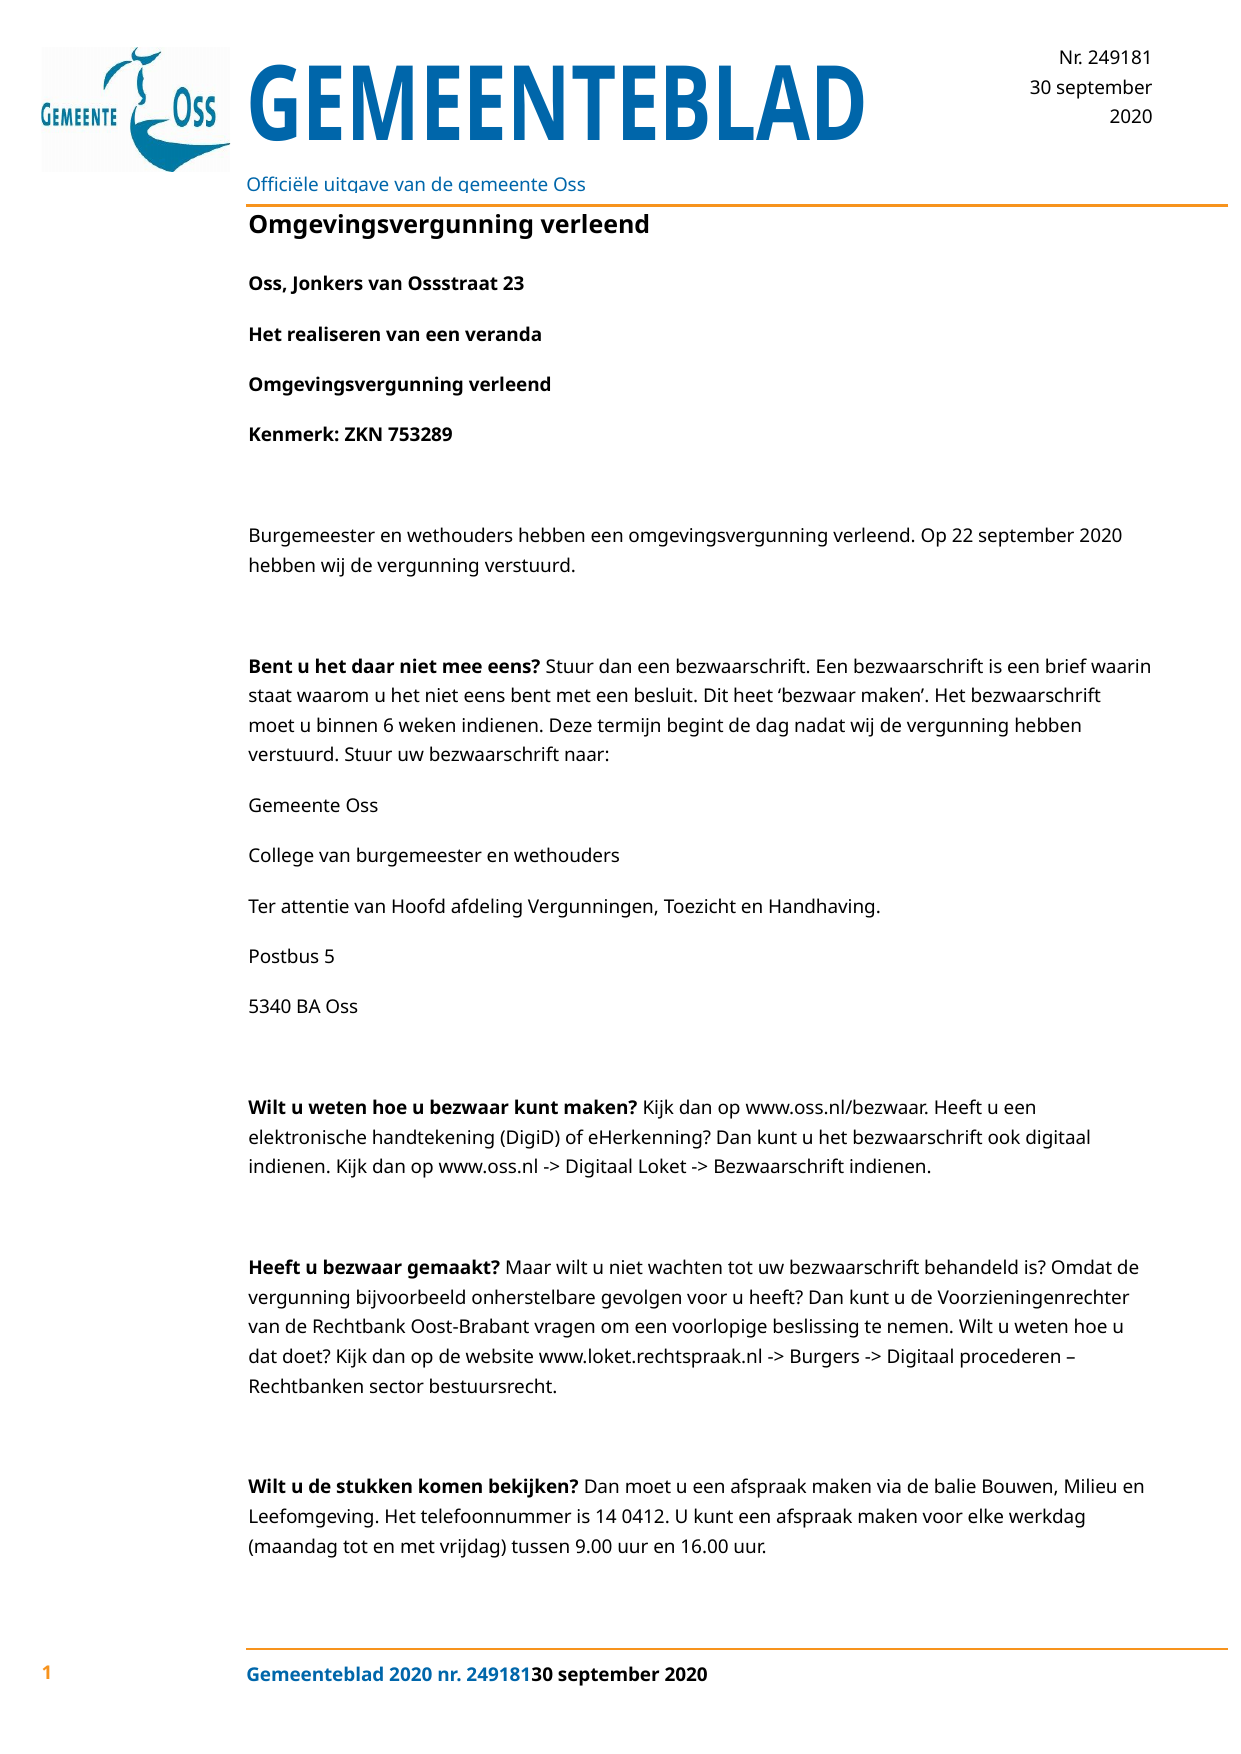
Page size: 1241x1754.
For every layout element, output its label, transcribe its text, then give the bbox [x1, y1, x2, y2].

text Wilt u de stukken komen bekijken? Dan moet u een afspraak maken via de balie Bouwen, Milieu en Leefomgeving. Het telefoonnummer is 14 0412. U kunt een afspraak maken voor elke werkdag (maandag tot en met vrijdag) tussen 9.00 uur en 16.00 uur. [248, 1474, 1152, 1558]
text Omgevingsvergunning verleend [248, 207, 1152, 241]
text Kenmerk: ZKN 753289 [248, 422, 1152, 447]
text Bent u het daar niet mee eens? Stuur dan een bezwaarschrift. Een bezwaarschrift is een brief waarin staat waarom u het niet eens bent met een besluit. Dit heet ‘bezwaar maken’. Het bezwaarschrift moet u binnen 6 weken indienen. Deze termijn begint de dag nadat wij de vergunning hebben verstuurd. Stuur uw bezwaarschrift naar: [248, 653, 1152, 767]
text Heeft u bezwaar gemaakt? Maar wilt u niet wachten tot uw bezwaarschrift behandeld is? Omdat de vergunning bijvoorbeeld onherstelbare gevolgen voor u heeft? Dan kunt u de Voorzieningenrechter van de Rechtbank Oost-Brabant vragen om een voorlopige beslissing te nemen. Wilt u weten hoe u dat doet? Kijk dan op de website www.loket.rechtspraak.nl -> Burgers -> Digitaal procederen – Rechtbanken sector bestuursrecht. [248, 1254, 1152, 1398]
text Ter attentie van Hoofd afdeling Vergunningen, Toezicht en Handhaving. [248, 893, 1152, 918]
text Het realiseren van een veranda [248, 321, 1152, 346]
picture [41, 47, 231, 172]
text 5340 BA Oss [248, 994, 1152, 1019]
text Omgevingsvergunning verleend [248, 371, 1152, 397]
text Burgemeester en wethouders hebben een omgevingsvergunning verleend. Op 22 september 2020 hebben wij de vergunning verstuurd. [248, 522, 1152, 578]
text College van burgemeester en wethouders [248, 842, 1152, 868]
text Oss, Jonkers van Ossstraat 23 [248, 270, 1152, 296]
text Postbus 5 [248, 943, 1152, 969]
text Gemeente Oss [248, 792, 1152, 818]
text Wilt u weten hoe u bezwaar kunt maken? Kijk dan op www.oss.nl/bezwaar. Heeft u een elektronische handtekening (DigiD) of eHerkenning? Dan kunt u het bezwaarschrift ook digitaal indienen. Kijk dan op www.oss.nl -> Digitaal Loket -> Bezwaarschrift indienen. [248, 1094, 1152, 1179]
